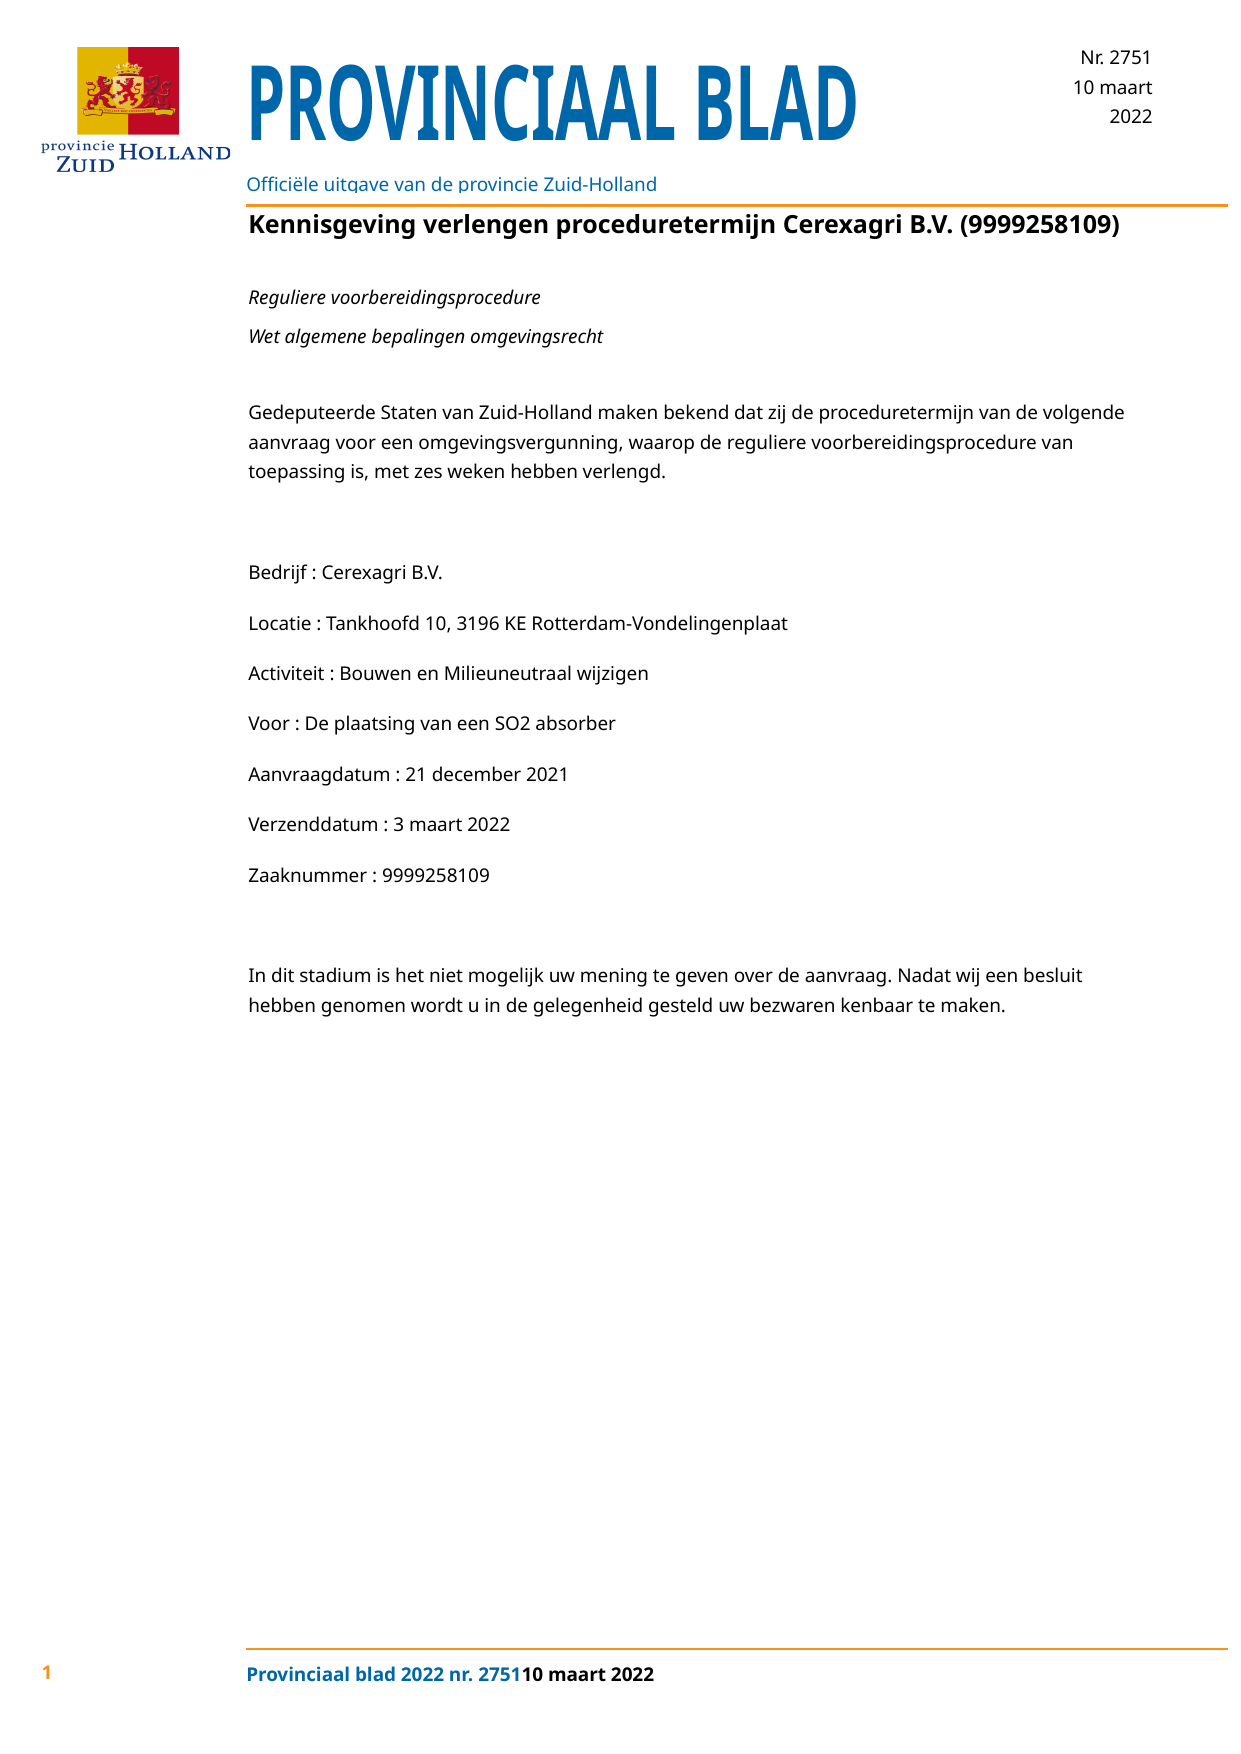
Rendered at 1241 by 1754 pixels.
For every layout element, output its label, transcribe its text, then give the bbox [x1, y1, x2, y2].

text Reguliere voorbereidingsprocedure [248, 284, 1152, 309]
text In dit stadium is het niet mogelijk uw mening te geven over de aanvraag. Nadat wij een besluit hebben genomen wordt u in de gelegenheid gesteld uw bezwaren kenbaar te maken. [248, 963, 1152, 1018]
picture [41, 47, 231, 172]
text Activiteit : Bouwen en Milieuneutraal wijzigen [248, 660, 1152, 686]
text Kennisgeving verlengen proceduretermijn Cerexagri B.V. (9999258109) [248, 207, 1152, 241]
text Zaaknummer : 9999258109 [248, 862, 1152, 887]
text Gedeputeerde Staten van Zuid-Holland maken bekend dat zij de proceduretermijn van de volgende aanvraag voor een omgevingsvergunning, waarop de reguliere voorbereidingsprocedure van toepassing is, met zes weken hebben verlengd. [248, 399, 1152, 484]
text Locatie : Tankhoofd 10, 3196 KE Rotterdam-Vondelingenplaat [248, 610, 1152, 635]
text Verzenddatum : 3 maart 2022 [248, 811, 1152, 837]
text Aanvraagdatum : 21 december 2021 [248, 761, 1152, 787]
text Wet algemene bepalingen omgevingsrecht [248, 323, 1152, 349]
text Bedrijf : Cerexagri B.V. [248, 559, 1152, 585]
text Voor : De plaatsing van een SO2 absorber [248, 711, 1152, 736]
